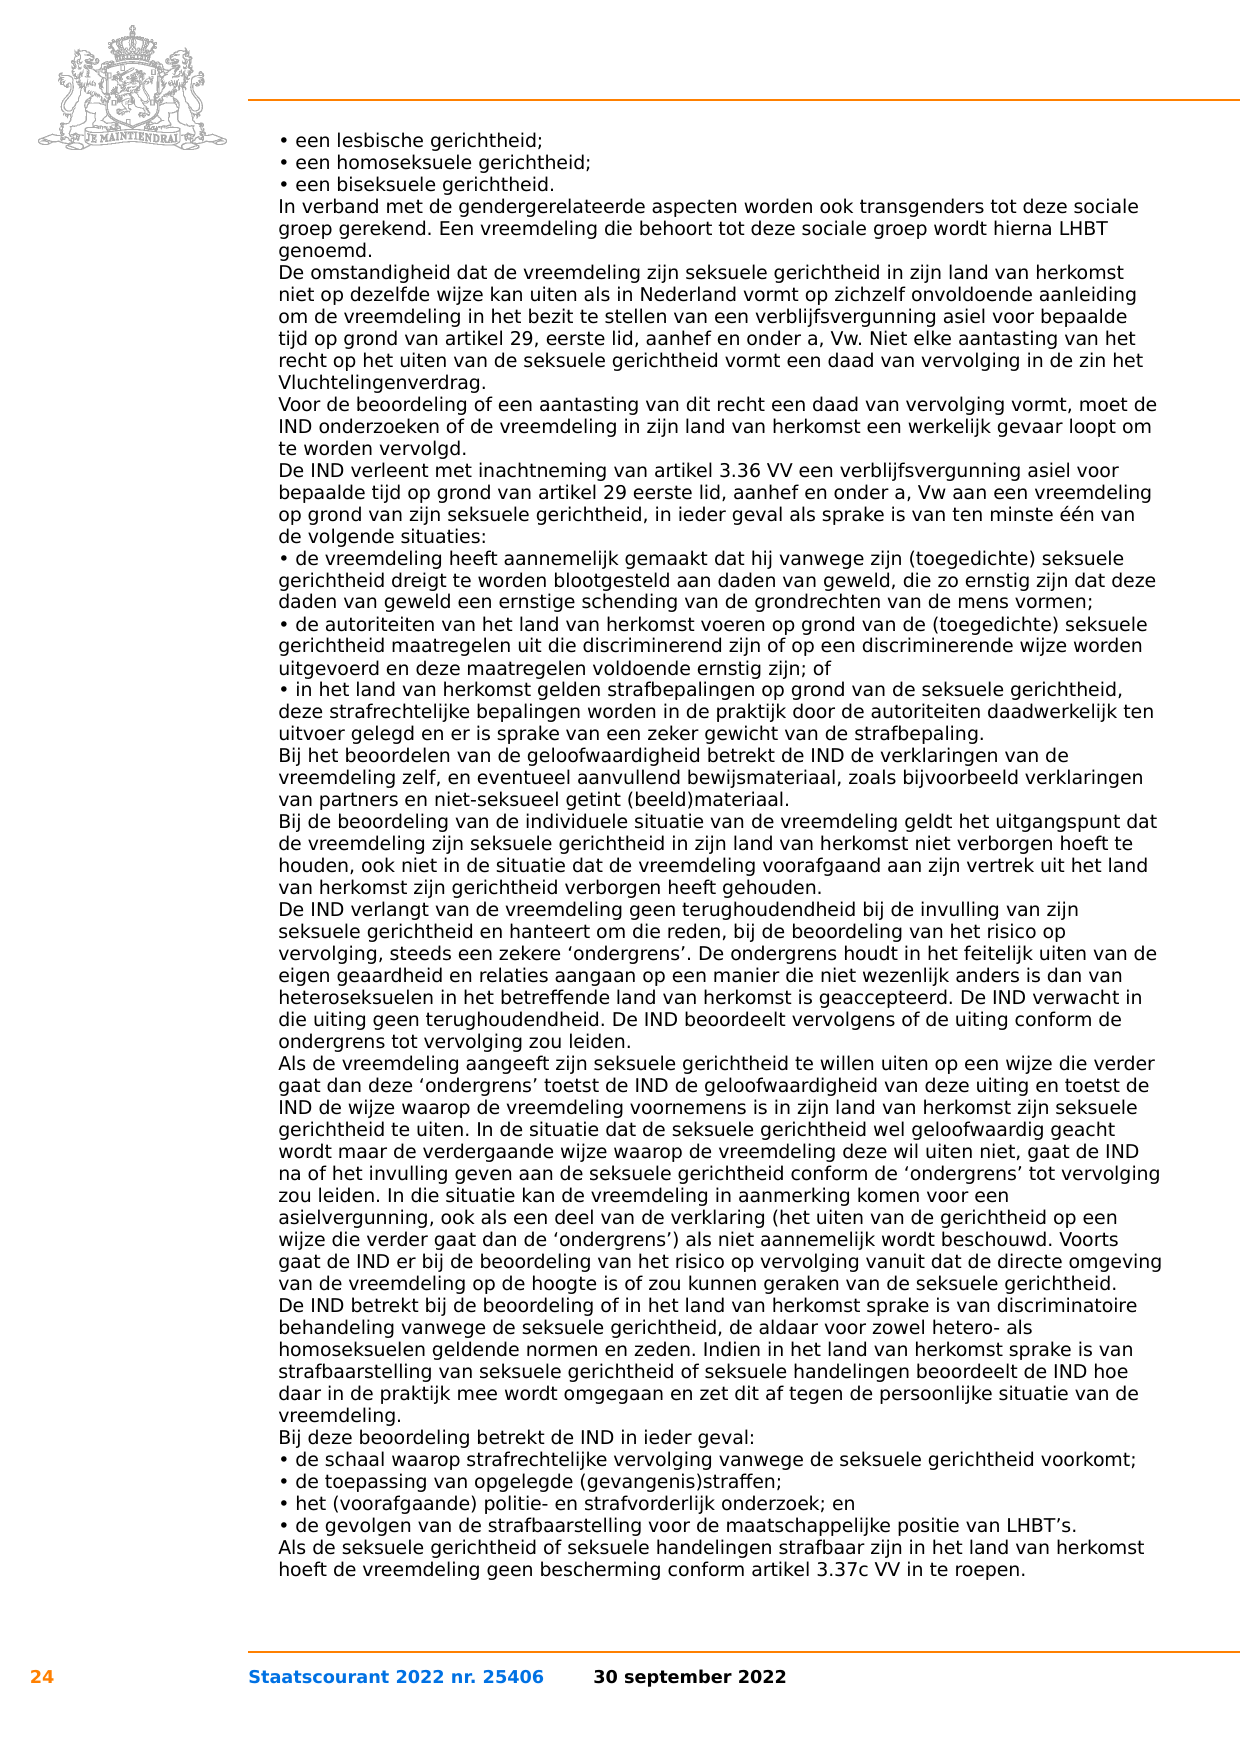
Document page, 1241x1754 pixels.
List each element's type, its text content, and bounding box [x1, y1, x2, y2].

text Als de vreemdeling aangeeft zijn seksuele gerichtheid te willen uiten op een wijze die verder gaat dan deze ‘ondergrens’ toetst de IND de geloofwaardigheid van deze uiting en toetst de IND de wijze waarop de vreemdeling voornemens is in zijn land van herkomst zijn seksuele gerichtheid te uiten. In de situatie dat de seksuele gerichtheid wel geloofwaardig geacht wordt maar de verdergaande wijze waarop de vreemdeling deze wil uiten niet, gaat de IND na of het invulling geven aan de seksuele gerichtheid conform de ‘ondergrens’ tot vervolging zou leiden. In die situatie kan de vreemdeling in aanmerking komen voor een asielvergunning, ook als een deel van de verklaring (het uiten van de gerichtheid op een wijze die verder gaat dan de ‘ondergrens’) als niet aannemelijk wordt beschouwd. Voorts gaat de IND er bij de beoordeling van het risico op vervolging vanuit dat de directe omgeving van de vreemdeling op de hoogte is of zou kunnen geraken van de seksuele gerichtheid. [278, 1053, 1163, 1295]
text Bij deze beoordeling betrekt de IND in ieder geval: [278, 1427, 1163, 1449]
text Als de seksuele gerichtheid of seksuele handelingen strafbaar zijn in het land van herkomst hoeft de vreemdeling geen bescherming conform artikel 3.37c VV in te roepen. [278, 1537, 1163, 1581]
text • het (voorafgaande) politie- en strafvorderlijk onderzoek; en [278, 1493, 1163, 1514]
text De IND verleent met inachtneming van artikel 3.36 VV een verblijfsvergunning asiel voor bepaalde tijd op grond van artikel 29 eerste lid, aanhef en onder a, Vw aan een vreemdeling op grond van zijn seksuele gerichtheid, in ieder geval als sprake is van ten minste één van de volgende situaties: [278, 459, 1163, 547]
text • een homoseksuele gerichtheid; [278, 152, 1163, 174]
text • een biseksuele gerichtheid. [278, 174, 1163, 196]
text • de schaal waarop strafrechtelijke vervolging vanwege de seksuele gerichtheid voorkomt; [278, 1449, 1163, 1471]
text • in het land van herkomst gelden strafbepalingen op grond van de seksuele gerichtheid, deze strafrechtelijke bepalingen worden in de praktijk door de autoriteiten daadwerkelijk ten uitvoer gelegd en er is sprake van een zeker gewicht van de strafbepaling. [278, 679, 1163, 745]
text In verband met de gendergerelateerde aspecten worden ook transgenders tot deze sociale groep gerekend. Een vreemdeling die behoort tot deze sociale groep wordt hierna LHBT genoemd. [278, 196, 1163, 262]
text Bij de beoordeling van de individuele situatie van de vreemdeling geldt het uitgangspunt dat de vreemdeling zijn seksuele gerichtheid in zijn land van herkomst niet verborgen hoeft te houden, ook niet in de situatie dat de vreemdeling voorafgaand aan zijn vertrek uit het land van herkomst zijn gerichtheid verborgen heeft gehouden. [278, 811, 1163, 899]
text • de vreemdeling heeft aannemelijk gemaakt dat hij vanwege zijn (toegedichte) seksuele gerichtheid dreigt te worden blootgesteld aan daden van geweld, die zo ernstig zijn dat deze daden van geweld een ernstige schending van de grondrechten van de mens vormen; [278, 547, 1163, 613]
text De IND verlangt van de vreemdeling geen terughoudendheid bij de invulling van zijn seksuele gerichtheid en hanteert om die reden, bij de beoordeling van het risico op vervolging, steeds een zekere ‘ondergrens’. De ondergrens houdt in het feitelijk uiten van de eigen geaardheid en relaties aangaan op een manier die niet wezenlijk anders is dan van heteroseksuelen in het betreffende land van herkomst is geaccepteerd. De IND verwacht in die uiting geen terughoudendheid. De IND beoordeelt vervolgens of de uiting conform de ondergrens tot vervolging zou leiden. [278, 899, 1163, 1053]
text Voor de beoordeling of een aantasting van dit recht een daad van vervolging vormt, moet de IND onderzoeken of de vreemdeling in zijn land van herkomst een werkelijk gevaar loopt om te worden vervolgd. [278, 394, 1163, 459]
text De IND betrekt bij de beoordeling of in het land van herkomst sprake is van discriminatoire behandeling vanwege de seksuele gerichtheid, de aldaar voor zowel hetero- als homoseksuelen geldende normen en zeden. Indien in het land van herkomst sprake is van strafbaarstelling van seksuele gerichtheid of seksuele handelingen beoordeelt de IND hoe daar in de praktijk mee wordt omgegaan en zet dit af tegen de persoonlijke situatie van de vreemdeling. [278, 1295, 1163, 1427]
text • de autoriteiten van het land van herkomst voeren op grond van de (toegedichte) seksuele gerichtheid maatregelen uit die discriminerend zijn of op een discriminerende wijze worden uitgevoerd en deze maatregelen voldoende ernstig zijn; of [278, 613, 1163, 679]
picture [38, 25, 227, 150]
text De omstandigheid dat de vreemdeling zijn seksuele gerichtheid in zijn land van herkomst niet op dezelfde wijze kan uiten als in Nederland vormt op zichzelf onvoldoende aanleiding om de vreemdeling in het bezit te stellen van een verblijfsvergunning asiel voor bepaalde tijd op grond van artikel 29, eerste lid, aanhef en onder a, Vw. Niet elke aantasting van het recht op het uiten van de seksuele gerichtheid vormt een daad van vervolging in de zin het Vluchtelingenverdrag. [278, 262, 1163, 394]
text • de toepassing van opgelegde (gevangenis)straffen; [278, 1471, 1163, 1493]
text Bij het beoordelen van de geloofwaardigheid betrekt de IND de verklaringen van de vreemdeling zelf, en eventueel aanvullend bewijsmateriaal, zoals bijvoorbeeld verklaringen van partners en niet-seksueel getint (beeld)materiaal. [278, 745, 1163, 811]
text • een lesbische gerichtheid; [278, 130, 1163, 152]
text • de gevolgen van de strafbaarstelling voor de maatschappelijke positie van LHBT’s. [278, 1514, 1163, 1537]
